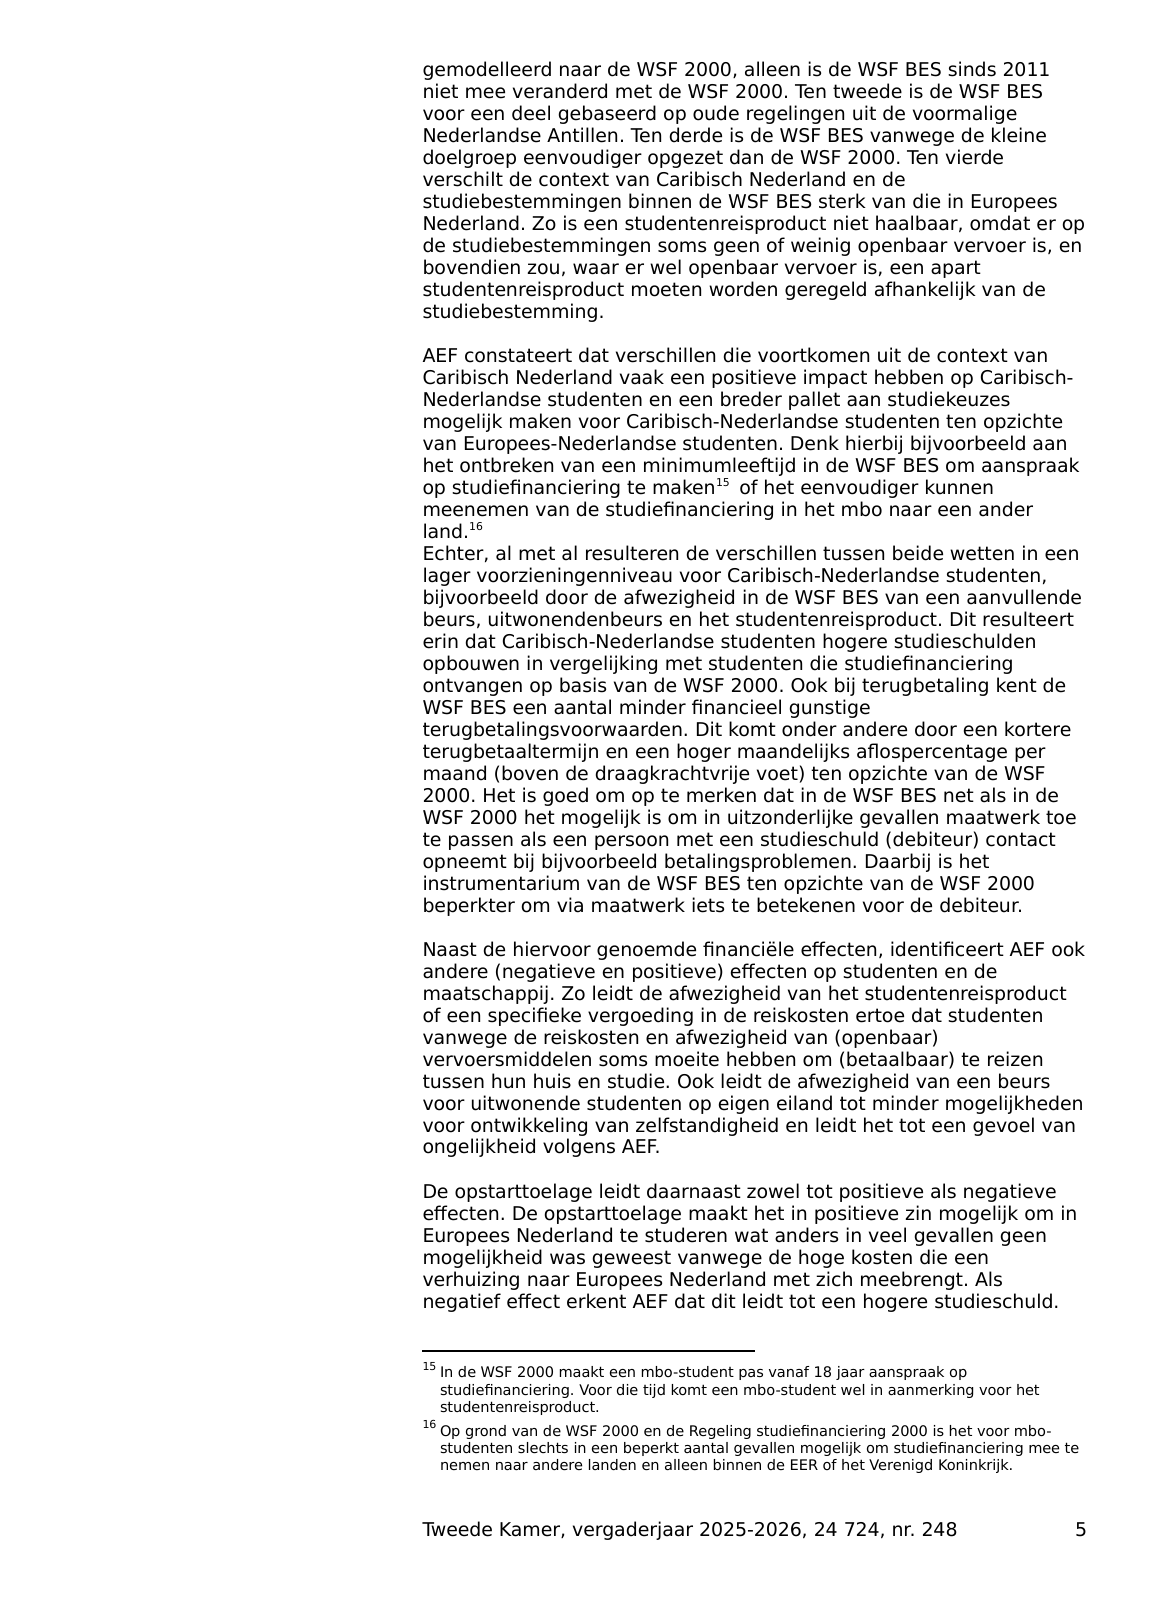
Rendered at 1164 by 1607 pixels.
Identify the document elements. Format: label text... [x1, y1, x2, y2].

text Naast de hiervoor genoemde financiële effecten, identificeert AEF ook andere (negatieve en positieve) effecten op studenten en de maatschappij. Zo leidt de afwezigheid van het studentenreisproduct of een specifieke vergoeding in de reiskosten ertoe dat studenten vanwege de reiskosten en afwezigheid van (openbaar) vervoersmiddelen soms moeite hebben om (betaalbaar) te reizen tussen hun huis en studie. Ook leidt de afwezigheid van een beurs voor uitwonende studenten op eigen eiland tot minder mogelijkheden voor ontwikkeling van zelfstandigheid en leidt het tot een gevoel van ongelijkheid volgens AEF. [422, 939, 1087, 1158]
text In de WSF 2000 maakt een mbo-student pas vanaf 18 jaar aanspraak op studiefinanciering. Voor die tijd komt een mbo-student wel in aanmerking voor het studentenreisproduct. [422, 1360, 1087, 1416]
text AEF constateert dat verschillen die voortkomen uit de context van Caribisch Nederland vaak een positieve impact hebben op Caribisch-Nederlandse studenten en een breder pallet aan studiekeuzes mogelijk maken voor Caribisch-Nederlandse studenten ten opzichte van Europees-Nederlandse studenten. Denk hierbij bijvoorbeeld aan het ontbreken van een minimumleeftijd in de WSF BES om aanspraak op studiefinanciering te maken of het eenvoudiger kunnen meenemen van de studiefinanciering in het mbo naar een ander land. [422, 345, 1087, 543]
text De opstarttoelage leidt daarnaast zowel tot positieve als negatieve effecten. De opstarttoelage maakt het in positieve zin mogelijk om in Europees Nederland te studeren wat anders in veel gevallen geen mogelijkheid was geweest vanwege de hoge kosten die een verhuizing naar Europees Nederland met zich meebrengt. Als negatief effect erkent AEF dat dit leidt tot een hogere studieschuld. [422, 1181, 1087, 1312]
text gemodelleerd naar de WSF 2000, alleen is de WSF BES sinds 2011 niet mee veranderd met de WSF 2000. Ten tweede is de WSF BES voor een deel gebaseerd op oude regelingen uit de voormalige Nederlandse Antillen. Ten derde is de WSF BES vanwege de kleine doelgroep eenvoudiger opgezet dan de WSF 2000. Ten vierde verschilt de context van Caribisch Nederland en de studiebestemmingen binnen de WSF BES sterk van die in Europees Nederland. Zo is een studentenreisproduct niet haalbaar, omdat er op de studiebestemmingen soms geen of weinig openbaar vervoer is, en bovendien zou, waar er wel openbaar vervoer is, een apart studentenreisproduct moeten worden geregeld afhankelijk van de studiebestemming. [422, 59, 1087, 323]
text Op grond van de WSF 2000 en de Regeling studiefinanciering 2000 is het voor mbo-studenten slechts in een beperkt aantal gevallen mogelijk om studiefinanciering mee te nemen naar andere landen en alleen binnen de EER of het Verenigd Koninkrijk. [422, 1418, 1087, 1474]
text Echter, al met al resulteren de verschillen tussen beide wetten in een lager voorzieningenniveau voor Caribisch-Nederlandse studenten, bijvoorbeeld door de afwezigheid in de WSF BES van een aanvullende beurs, uitwonendenbeurs en het studentenreisproduct. Dit resulteert erin dat Caribisch-Nederlandse studenten hogere studieschulden opbouwen in vergelijking met studenten die studiefinanciering ontvangen op basis van de WSF 2000. Ook bij terugbetaling kent de WSF BES een aantal minder financieel gunstige terugbetalingsvoorwaarden. Dit komt onder andere door een kortere terugbetaaltermijn en een hoger maandelijks aflospercentage per maand (boven de draagkrachtvrije voet) ten opzichte van de WSF 2000. Het is goed om op te merken dat in de WSF BES net als in de WSF 2000 het mogelijk is om in uitzonderlijke gevallen maatwerk toe te passen als een persoon met een studieschuld (debiteur) contact opneemt bij bijvoorbeeld betalingsproblemen. Daarbij is het instrumentarium van de WSF BES ten opzichte van de WSF 2000 beperkter om via maatwerk iets te betekenen voor de debiteur. [422, 543, 1087, 916]
